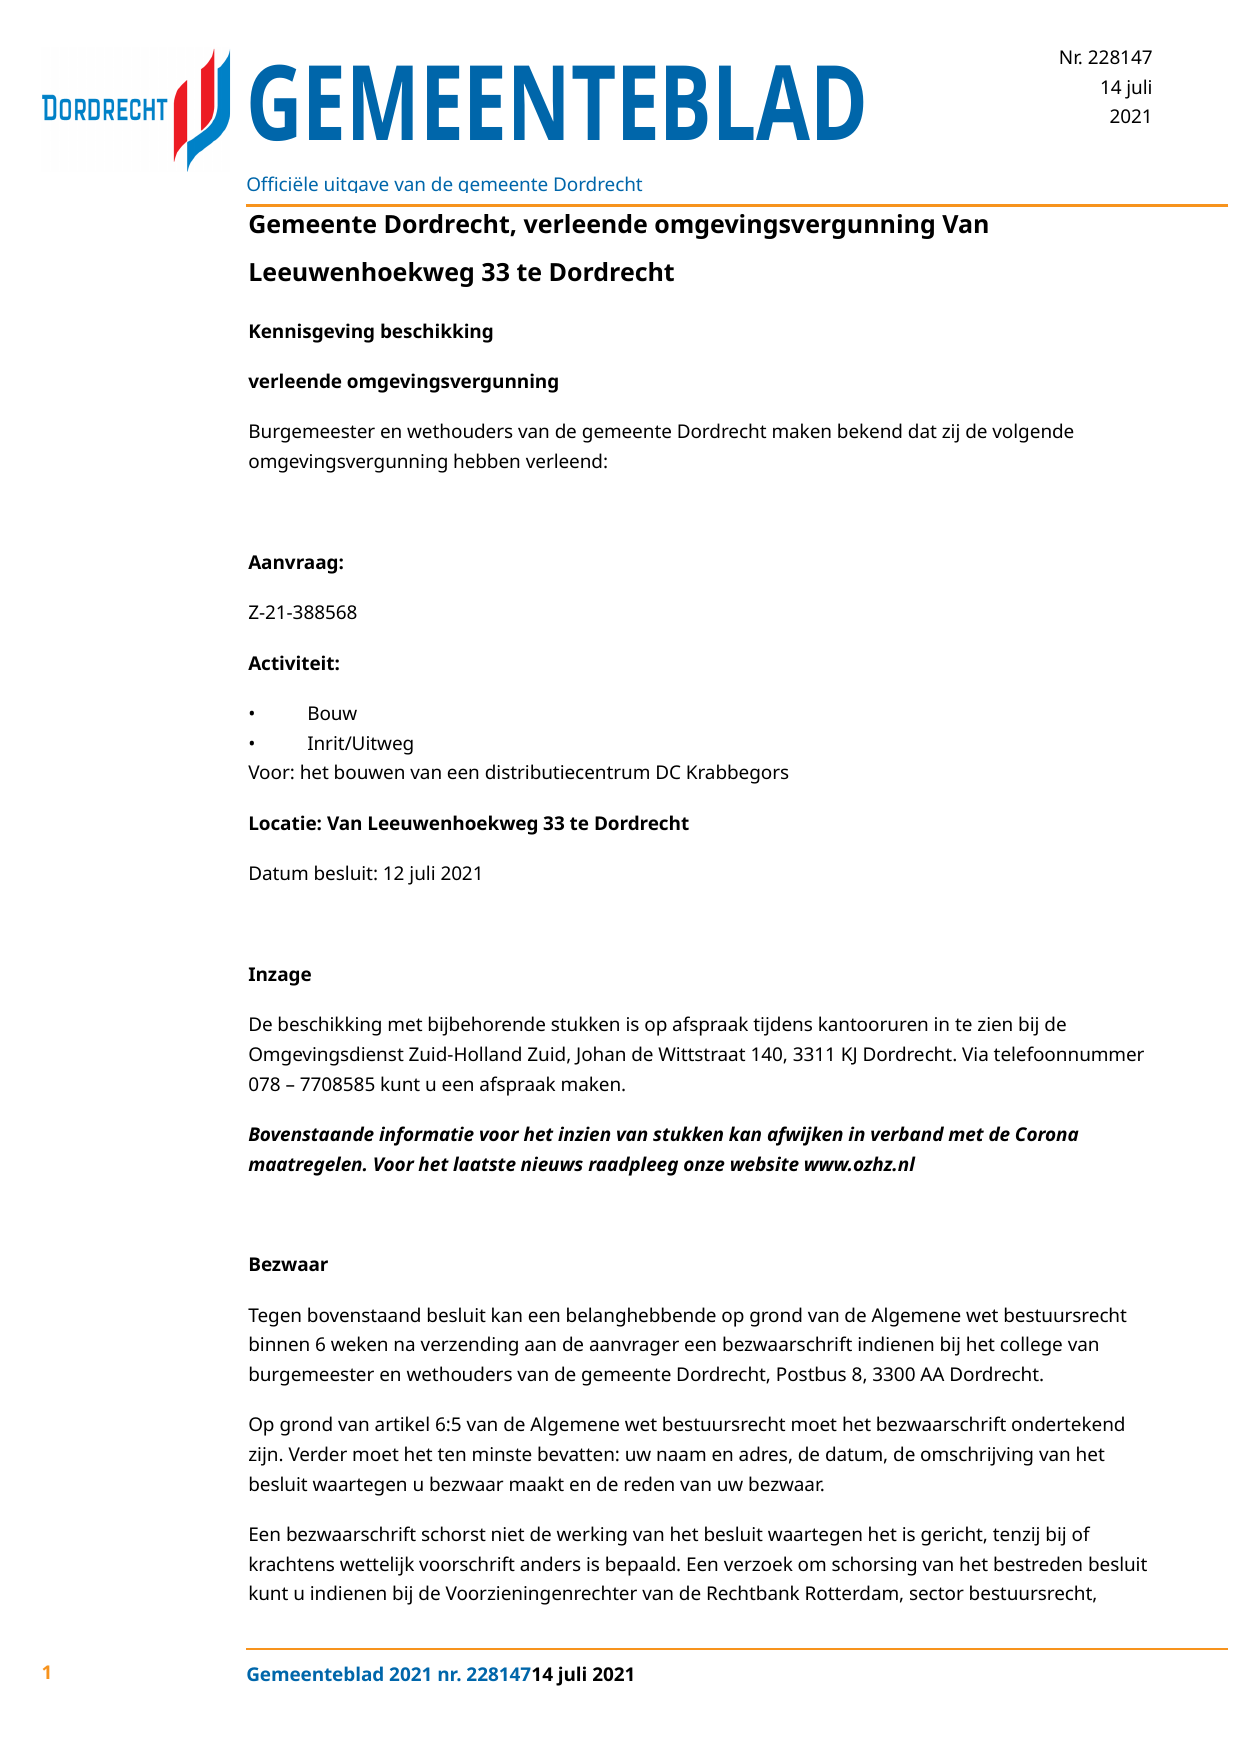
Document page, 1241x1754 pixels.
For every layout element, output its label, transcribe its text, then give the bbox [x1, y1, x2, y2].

text Bezwaar [248, 1252, 1152, 1277]
text Locatie: Van Leeuwenhoekweg 33 te Dordrecht [248, 810, 1152, 836]
text De beschikking met bijbehorende stukken is op afspraak tijdens kantooruren in te zien bij de Omgevingsdienst Zuid-Holland Zuid, Johan de Wittstraat 140, 3311 KJ Dordrecht. Via telefoonnummer 078 – 7708585 kunt u een afspraak maken. [248, 1012, 1152, 1097]
text Datum besluit: 12 juli 2021 [248, 860, 1152, 886]
text Kennisgeving beschikking [248, 318, 1152, 344]
text Een bezwaarschrift schorst niet de werking van het besluit waartegen het is gericht, tenzij bij of krachtens wettelijk voorschrift anders is bepaald. Een verzoek om schorsing van het bestreden besluit kunt u indienen bij de Voorzieningenrechter van de Rechtbank Rotterdam, sector bestuursrecht, [248, 1521, 1152, 1606]
text Voor: het bouwen van een distributiecentrum DC Krabbegors [248, 759, 1152, 785]
text Activiteit: [248, 650, 1152, 676]
text Inzage [248, 961, 1152, 987]
text verleende omgevingsvergunning [248, 368, 1152, 394]
list Inrit/Uitweg [248, 730, 1152, 756]
text Aanvraag: [248, 549, 1152, 575]
text Gemeente Dordrecht, verleende omgevingsvergunning Van Leeuwenhoekweg 33 te Dordrecht [248, 207, 1152, 288]
text Bovenstaande informatie voor het inzien van stukken kan afwijken in verband met de Corona maatregelen. Voor het laatste nieuws raadpleeg onze website www.ozhz.nl [248, 1121, 1152, 1177]
text Tegen bovenstaand besluit kan een belanghebbende op grond van de Algemene wet bestuursrecht binnen 6 weken na verzending aan de aanvrager een bezwaarschrift indienen bij het college van burgemeester en wethouders van de gemeente Dordrecht, Postbus 8, 3300 AA Dordrecht. [248, 1302, 1152, 1387]
text Z-21-388568 [248, 599, 1152, 625]
list Bouw [248, 700, 1152, 726]
text Burgemeester en wethouders van de gemeente Dordrecht maken bekend dat zij de volgende omgevingsvergunning hebben verleend: [248, 419, 1152, 474]
text Op grond van artikel 6:5 van de Algemene wet bestuursrecht moet het bezwaarschrift ondertekend zijn. Verder moet het ten minste bevatten: uw naam en adres, de datum, de omschrijving van het besluit waartegen u bezwaar maakt en de reden van uw bezwaar. [248, 1412, 1152, 1497]
picture [41, 47, 231, 172]
